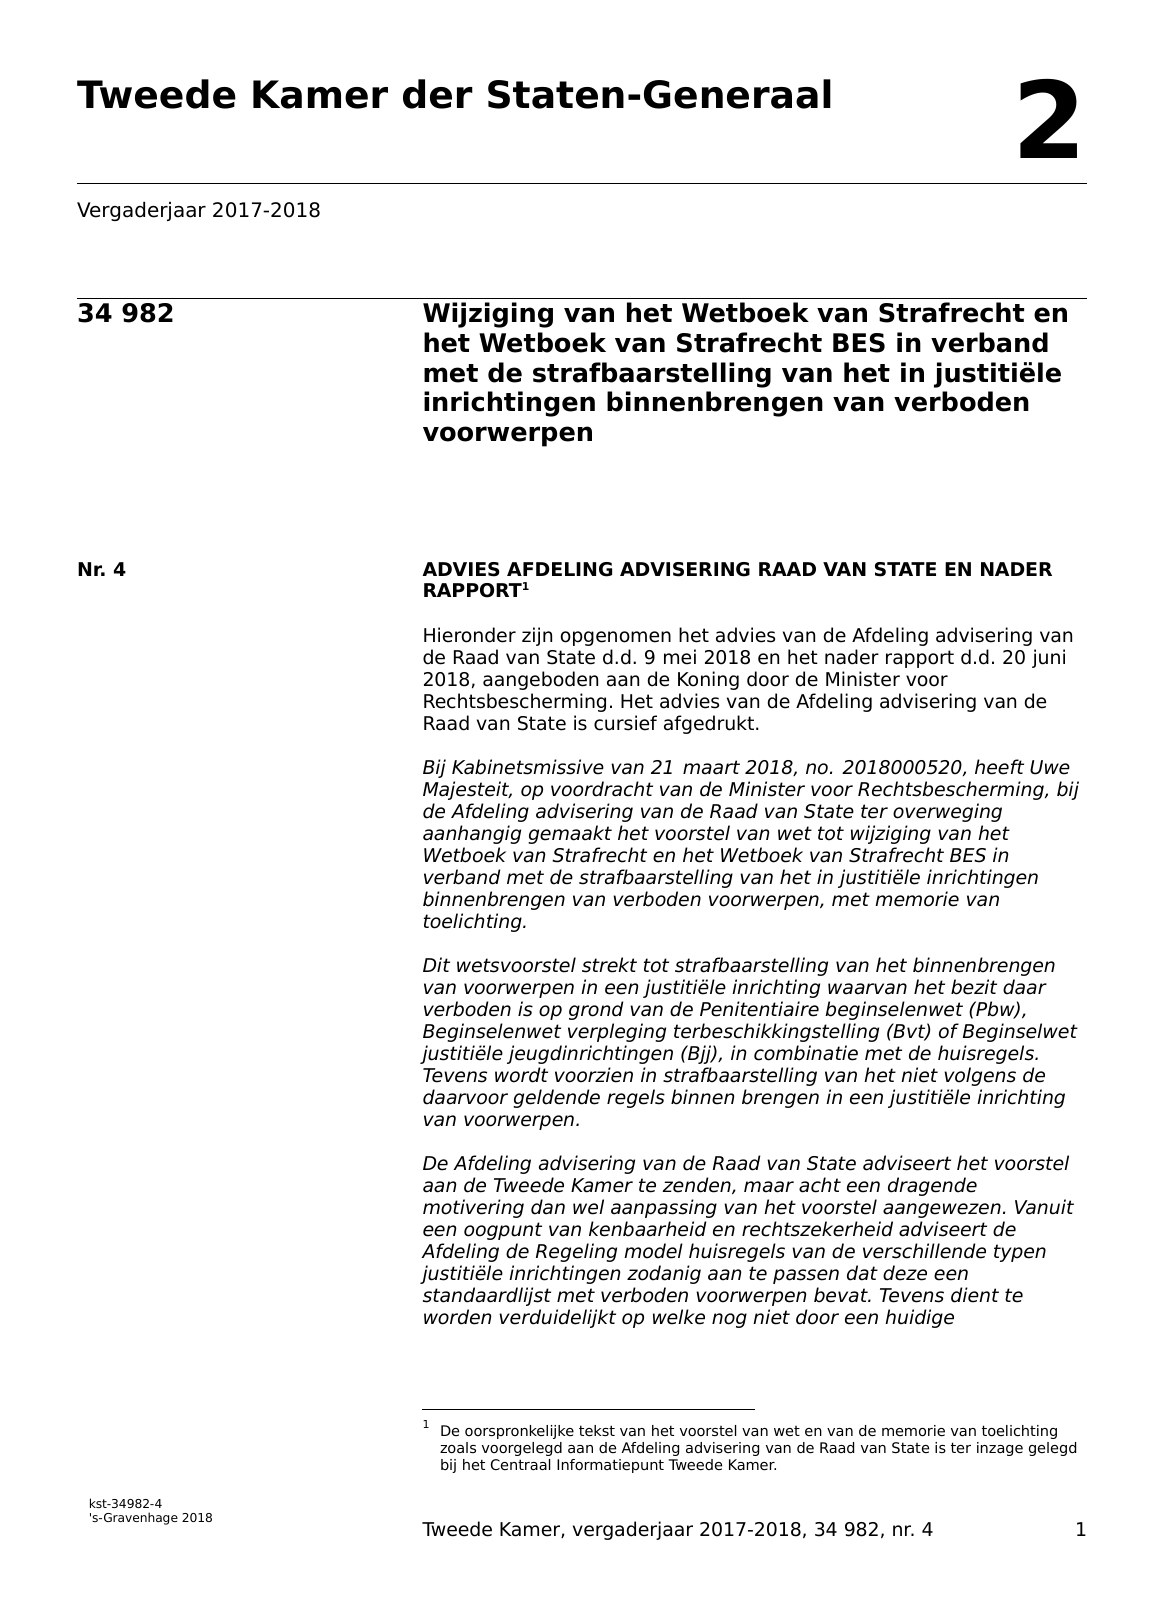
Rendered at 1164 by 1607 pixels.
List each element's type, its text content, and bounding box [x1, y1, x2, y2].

text Hieronder zijn opgenomen het advies van de Afdeling advisering van de Raad van State d.d. 9 mei 2018 en het nader rapport d.d. 20 juni 2018, aangeboden aan de Koning door de Minister voor Rechtsbescherming. Het advies van de Afdeling advisering van de Raad van State is cursief afgedrukt. [422, 624, 1087, 734]
text Bij Kabinetsmissive van 21 maart 2018, no. 2018000520, heeft Uwe Majesteit, op voordracht van de Minister voor Rechtsbescherming, bij de Afdeling advisering van de Raad van State ter overweging aanhangig gemaakt het voorstel van wet tot wijziging van het Wetboek van Strafrecht en het Wetboek van Strafrecht BES in verband met de strafbaarstelling van het in justitiële inrichtingen binnenbrengen van verboden voorwerpen, met memorie van toelichting. [422, 757, 1087, 932]
text De Afdeling advisering van de Raad van State adviseert het voorstel aan de Tweede Kamer te zenden, maar acht een dragende motivering dan wel aanpassing van het voorstel aangewezen. Vanuit een oogpunt van kenbaarheid en rechtszekerheid adviseert de Afdeling de Regeling model huisregels van de verschillende typen justitiële inrichtingen zodanig aan te passen dat deze een standaardlijst met verboden voorwerpen bevat. Tevens dient te worden verduidelijkt op welke nog niet door een huidige [422, 1153, 1087, 1328]
subtitle 34 982 Wijziging van het Wetboek van Strafrecht en het Wetboek van Strafrecht BES in verband met de strafbaarstelling van het in justitiële inrichtingen binnenbrengen van verboden voorwerpen [77, 299, 1087, 447]
table_header Tweede Kamer der Staten-Generaal [77, 59, 886, 183]
table_cell Vergaderjaar 2017-2018 [77, 184, 1087, 298]
table_header 2 [886, 59, 1087, 183]
text 's-Gravenhage 2018 [88, 1511, 323, 1525]
text Dit wetsvoorstel strekt tot strafbaarstelling van het binnenbrengen van voorwerpen in een justitiële inrichting waarvan het bezit daar verboden is op grond van de Penitentiaire beginselenwet (Pbw), Beginselenwet verpleging terbeschikkingstelling (Bvt) of Beginselwet justitiële jeugdinrichtingen (Bjj), in combinatie met de huisregels. Tevens wordt voorzien in strafbaarstelling van het niet volgens de daarvoor geldende regels binnen brengen in een justitiële inrichting van voorwerpen. [422, 955, 1087, 1131]
text De oorspronkelijke tekst van het voorstel van wet en van de memorie van toelichting zoals voorgelegd aan de Afdeling advisering van de Raad van State is ter inzage gelegd bij het Centraal Informatiepunt Tweede Kamer. [422, 1418, 1087, 1474]
text kst-34982-4 [88, 1497, 323, 1511]
subtitle Nr. 4 ADVIES AFDELING ADVISERING RAAD VAN STATE EN NADER RAPPORT [77, 558, 1087, 602]
